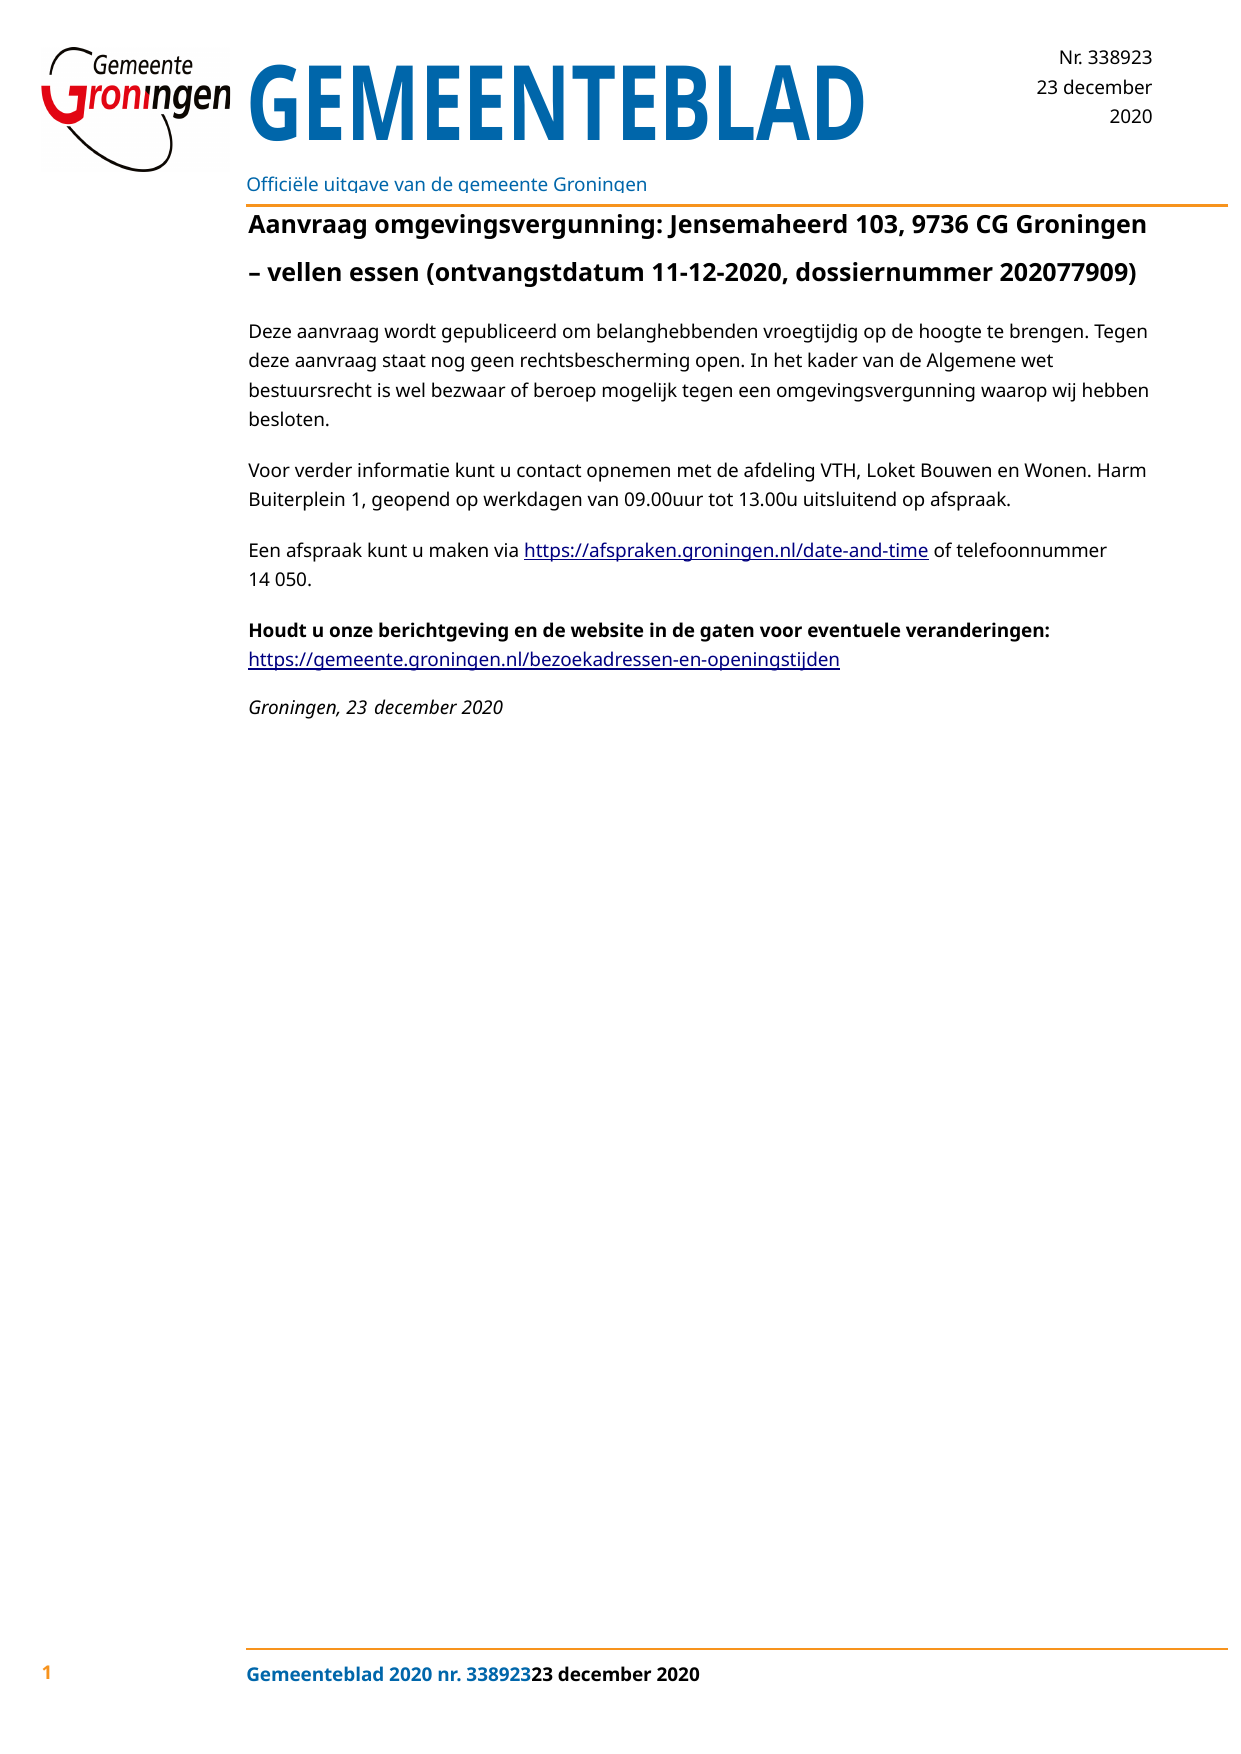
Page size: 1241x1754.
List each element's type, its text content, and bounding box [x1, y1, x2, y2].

text Groningen, 23 december 2020 [248, 694, 1152, 720]
picture [41, 47, 231, 172]
text Deze aanvraag wordt gepubliceerd om belanghebbenden vroegtijdig op de hoogte te brengen. Tegen deze aanvraag staat nog geen rechtsbescherming open. In het kader van de Algemene wet bestuursrecht is wel bezwaar of beroep mogelijk tegen een omgevingsvergunning waarop wij hebben besloten. [248, 318, 1152, 432]
text Een afspraak kunt u maken via https://afspraken.groningen.nl/date-and-time of telefoonnummer 14 050. [248, 537, 1152, 592]
text Houdt u onze berichtgeving en de website in de gaten voor eventuele veranderingen: https://gemeente.groningen.nl/bezoekadressen-en-openingstijden [248, 617, 1152, 672]
text Aanvraag omgevingsvergunning: Jensemaheerd 103, 9736 CG Groningen – vellen essen (ontvangstdatum 11-12-2020, dossiernummer 202077909) [248, 207, 1152, 288]
text Voor verder informatie kunt u contact opnemen met de afdeling VTH, Loket Bouwen en Wonen. Harm Buiterplein 1, geopend op werkdagen van 09.00uur tot 13.00u uitsluitend op afspraak. [248, 457, 1152, 512]
